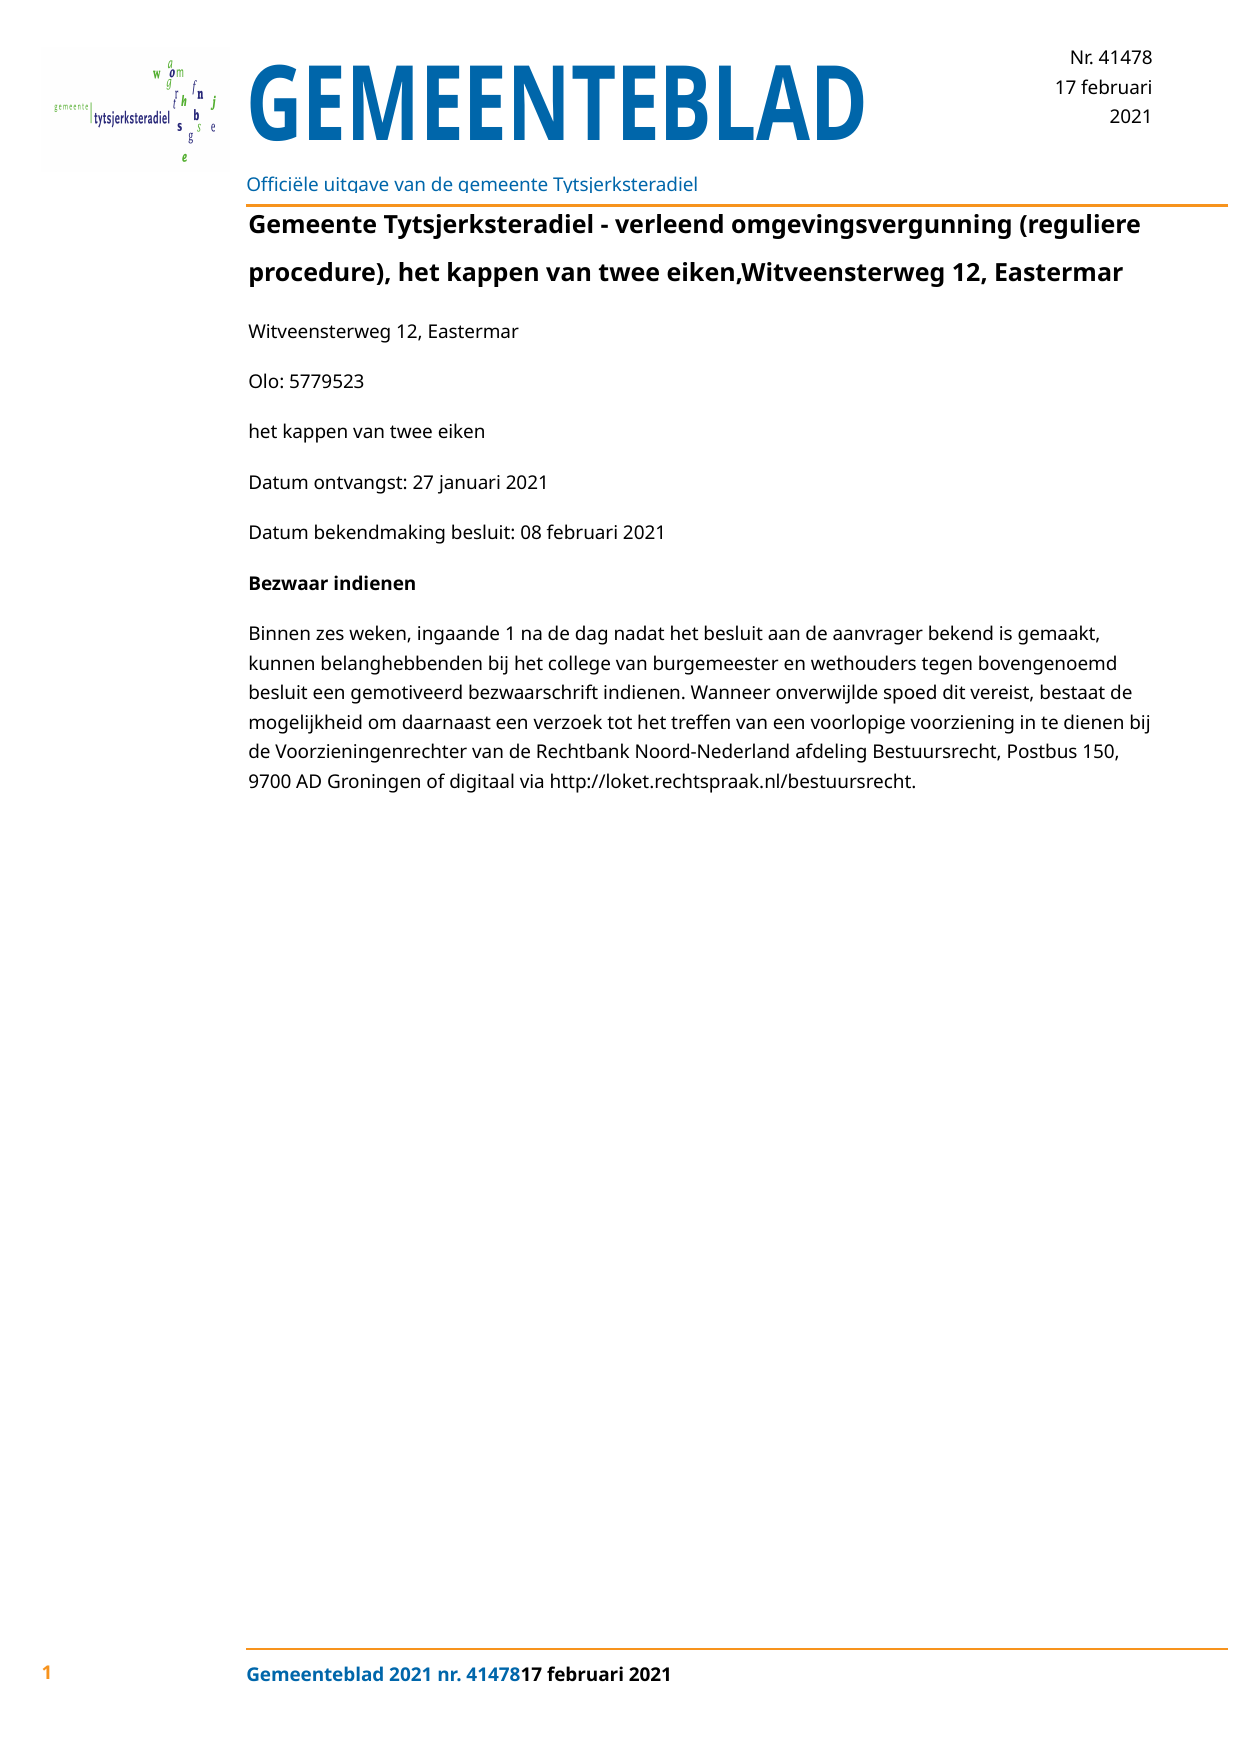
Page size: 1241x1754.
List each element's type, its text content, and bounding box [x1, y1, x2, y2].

text Gemeente Tytsjerksteradiel - verleend omgevingsvergunning (reguliere procedure), het kappen van twee eiken,Witveensterweg 12, Eastermar [248, 207, 1152, 288]
text Datum bekendmaking besluit: 08 februari 2021 [248, 519, 1152, 545]
text Binnen zes weken, ingaande 1 na de dag nadat het besluit aan de aanvrager bekend is gemaakt, kunnen belanghebbenden bij het college van burgemeester en wethouders tegen bovengenoemd besluit een gemotiveerd bezwaarschrift indienen. Wanneer onverwijlde spoed dit vereist, bestaat de mogelijkheid om daarnaast een verzoek tot het treffen van een voorlopige voorziening in te dienen bij de Voorzieningenrechter van de Rechtbank Noord-Nederland afdeling Bestuursrecht, Postbus 150, 9700 AD Groningen of digitaal via http://loket.rechtspraak.nl/bestuursrecht. [248, 620, 1152, 794]
text het kappen van twee eiken [248, 419, 1152, 444]
picture [41, 47, 231, 172]
text Witveensterweg 12, Eastermar [248, 318, 1152, 344]
text Olo: 5779523 [248, 368, 1152, 394]
text Datum ontvangst: 27 januari 2021 [248, 469, 1152, 495]
text Bezwaar indienen [248, 570, 1152, 596]
